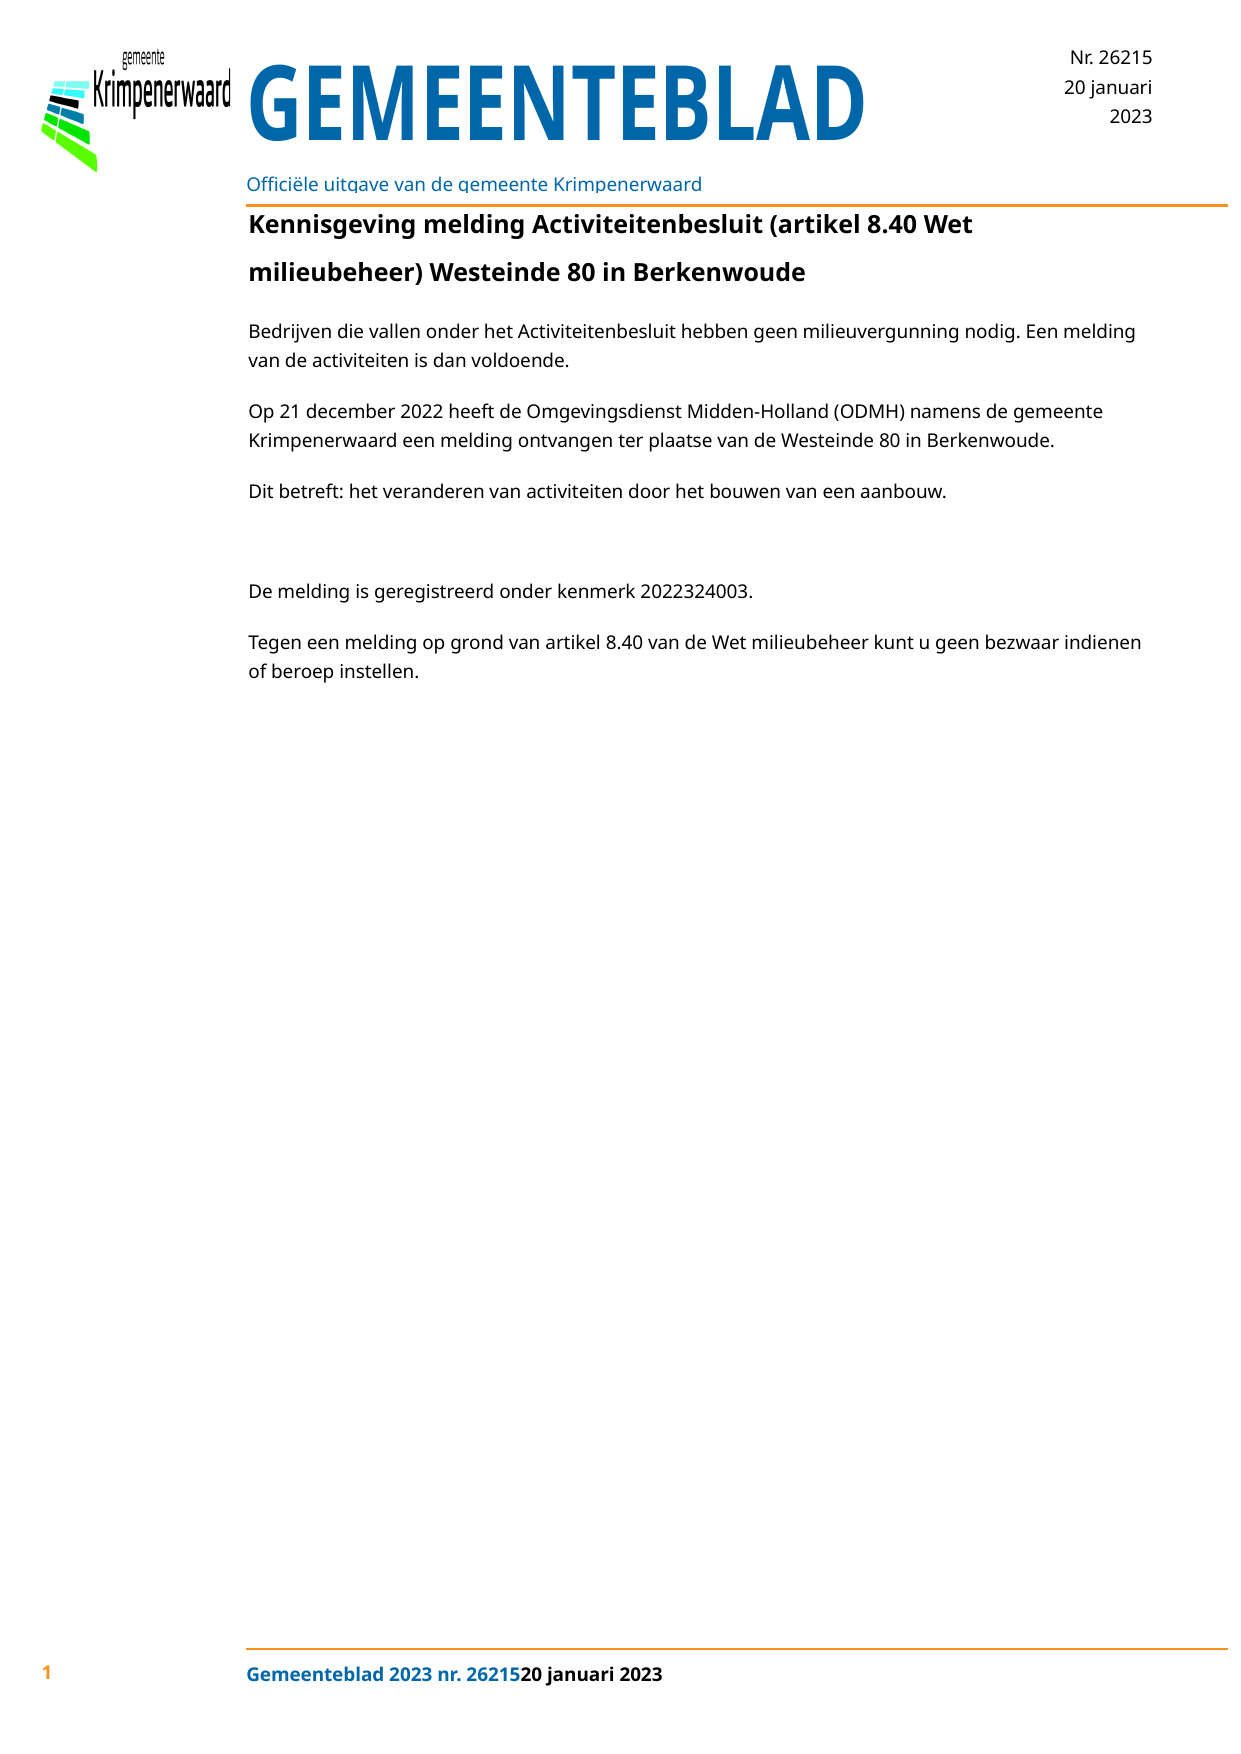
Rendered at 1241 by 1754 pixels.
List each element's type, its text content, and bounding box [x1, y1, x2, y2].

text Dit betreft: het veranderen van activiteiten door het bouwen van een aanbouw. [248, 478, 1152, 504]
text Kennisgeving melding Activiteitenbesluit (artikel 8.40 Wet milieubeheer) Westeinde 80 in Berkenwoude [248, 207, 1152, 288]
text Tegen een melding op grond van artikel 8.40 van de Wet milieubeheer kunt u geen bezwaar indienen of beroep instellen. [248, 629, 1152, 684]
picture [41, 47, 231, 172]
text Bedrijven die vallen onder het Activiteitenbesluit hebben geen milieuvergunning nodig. Een melding van de activiteiten is dan voldoende. [248, 318, 1152, 373]
text Op 21 december 2022 heeft de Omgevingsdienst Midden-Holland (ODMH) namens de gemeente Krimpenerwaard een melding ontvangen ter plaatse van de Westeinde 80 in Berkenwoude. [248, 398, 1152, 453]
text De melding is geregistreerd onder kenmerk 2022324003. [248, 579, 1152, 604]
